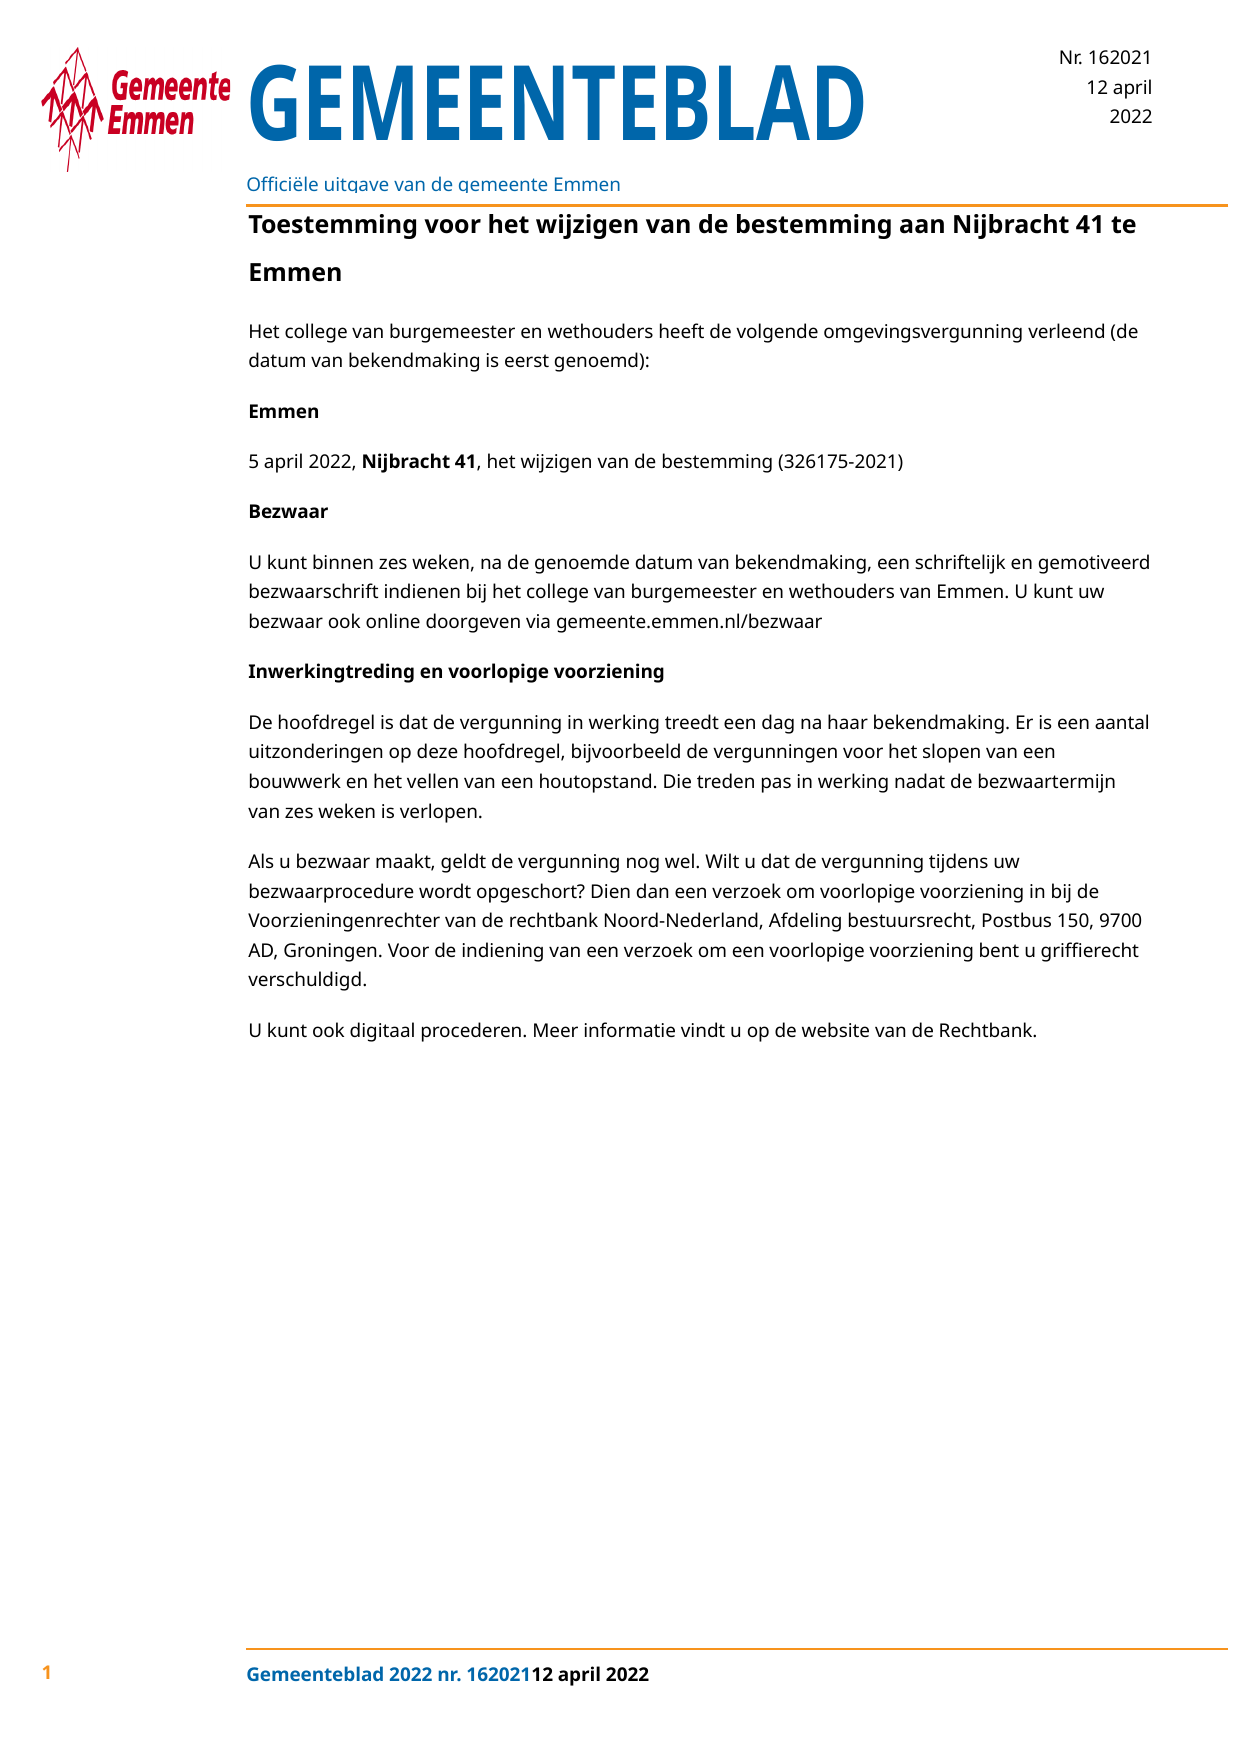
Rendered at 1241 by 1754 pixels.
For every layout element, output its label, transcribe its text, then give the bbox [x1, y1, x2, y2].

text Inwerkingtreding en voorlopige voorziening [248, 659, 1152, 684]
text U kunt ook digitaal procederen. Meer informatie vindt u op de website van de Rechtbank. [248, 1017, 1152, 1043]
text U kunt binnen zes weken, na de genoemde datum van bekendmaking, een schriftelijk en gemotiveerd bezwaarschrift indienen bij het college van burgemeester en wethouders van Emmen. U kunt uw bezwaar ook online doorgeven via gemeente.emmen.nl/bezwaar [248, 549, 1152, 634]
text 5 april 2022, Nijbracht 41, het wijzigen van de bestemming (326175-2021) [248, 448, 1152, 474]
text De hoofdregel is dat de vergunning in werking treedt een dag na haar bekendmaking. Er is een aantal uitzonderingen op deze hoofdregel, bijvoorbeeld de vergunningen voor het slopen van een bouwwerk en het vellen van een houtopstand. Die treden pas in werking nadat de bezwaartermijn van zes weken is verlopen. [248, 709, 1152, 824]
text Bezwaar [248, 499, 1152, 524]
picture [41, 47, 231, 172]
text Toestemming voor het wijzigen van de bestemming aan Nijbracht 41 te Emmen [248, 207, 1152, 288]
text Emmen [248, 398, 1152, 424]
text Als u bezwaar maakt, geldt de vergunning nog wel. Wilt u dat de vergunning tijdens uw bezwaarprocedure wordt opgeschort? Dien dan een verzoek om voorlopige voorziening in bij de Voorzieningenrechter van de rechtbank Noord-Nederland, Afdeling bestuursrecht, Postbus 150, 9700 AD, Groningen. Voor de indiening van een verzoek om een voorlopige voorziening bent u griffierecht verschuldigd. [248, 848, 1152, 992]
text Het college van burgemeester en wethouders heeft de volgende omgevingsvergunning verleend (de datum van bekendmaking is eerst genoemd): [248, 318, 1152, 373]
